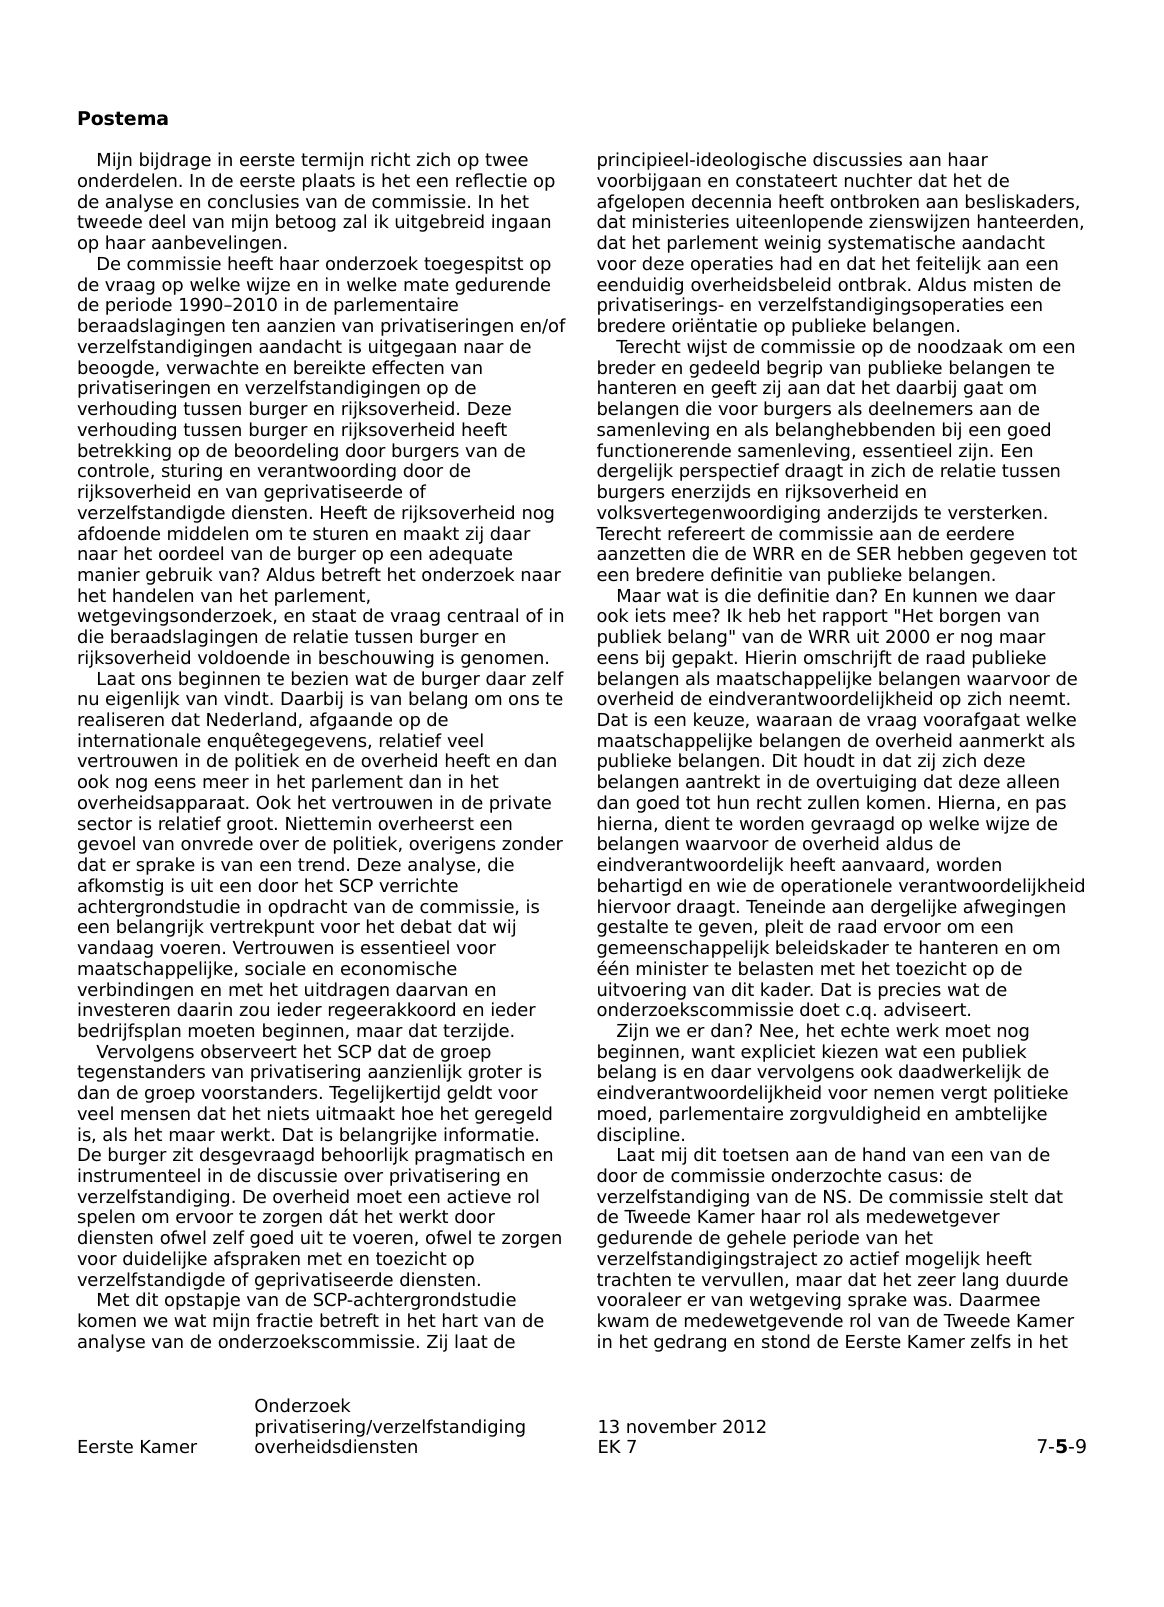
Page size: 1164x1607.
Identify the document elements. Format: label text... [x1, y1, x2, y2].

text Vervolgens observeert het SCP dat de groep tegenstanders van privatisering aanzienlijk groter is dan de groep voorstanders. Tegelijkertijd geldt voor veel mensen dat het niets uitmaakt hoe het geregeld is, als het maar werkt. Dat is belangrijke informatie. De burger zit desgevraagd behoorlijk pragmatisch en instrumenteel in de discussie over privatisering en verzelfstandiging. De overheid moet een actieve rol spelen om ervoor te zorgen dát het werkt door diensten ofwel zelf goed uit te voeren, ofwel te zorgen voor duidelijke afspraken met en toezicht op verzelfstandigde of geprivatiseerde diensten. [77, 1042, 567, 1290]
text Terecht wijst de commissie op de noodzaak om een breder en gedeeld begrip van publieke belangen te hanteren en geeft zij aan dat het daarbij gaat om belangen die voor burgers als deelnemers aan de samenleving en als belanghebbenden bij een goed functionerende samenleving, essentieel zijn. Een dergelijk perspectief draagt in zich de relatie tussen burgers enerzijds en rijksoverheid en volksvertegenwoordiging anderzijds te versterken. Terecht refereert de commissie aan de eerdere aanzetten die de WRR en de SER hebben gegeven tot een bredere definitie van publieke belangen. [596, 337, 1087, 586]
text principieel-ideologische discussies aan haar voorbijgaan en constateert nuchter dat het de afgelopen decennia heeft ontbroken aan besliskaders, dat ministeries uiteenlopende zienswijzen hanteerden, dat het parlement weinig systematische aandacht voor deze operaties had en dat het feitelijk aan een eenduidig overheidsbeleid ontbrak. Aldus misten de privatiserings- en verzelfstandigingsoperaties een bredere oriëntatie op publieke belangen. [596, 150, 1087, 337]
text Laat ons beginnen te bezien wat de burger daar zelf nu eigenlijk van vindt. Daarbij is van belang om ons te realiseren dat Nederland, afgaande op de internationale enquêtegegevens, relatief veel vertrouwen in de politiek en de overheid heeft en dan ook nog eens meer in het parlement dan in het overheidsapparaat. Ook het vertrouwen in de private sector is relatief groot. Niettemin overheerst een gevoel van onvrede over de politiek, overigens zonder dat er sprake is van een trend. Deze analyse, die afkomstig is uit een door het SCP verrichte achtergrondstudie in opdracht van de commissie, is een belangrijk vertrekpunt voor het debat dat wij vandaag voeren. Vertrouwen is essentieel voor maatschappelijke, sociale en economische verbindingen en met het uitdragen daarvan en investeren daarin zou ieder regeerakkoord en ieder bedrijfsplan moeten beginnen, maar dat terzijde. [77, 668, 567, 1042]
text Maar wat is die definitie dan? En kunnen we daar ook iets mee? Ik heb het rapport "Het borgen van publiek belang" van de WRR uit 2000 er nog maar eens bij gepakt. Hierin omschrijft de raad publieke belangen als maatschappelijke belangen waarvoor de overheid de eindverantwoordelijkheid op zich neemt. Dat is een keuze, waaraan de vraag voorafgaat welke maatschappelijke belangen de overheid aanmerkt als publieke belangen. Dit houdt in dat zij zich deze belangen aantrekt in de overtuiging dat deze alleen dan goed tot hun recht zullen komen. Hierna, en pas hierna, dient te worden gevraagd op welke wijze de belangen waarvoor de overheid aldus de eindverantwoordelijk heeft aanvaard, worden behartigd en wie de operationele verantwoordelijkheid hiervoor draagt. Teneinde aan dergelijke afwegingen gestalte te geven, pleit de raad ervoor om een gemeenschappelijk beleidskader te hanteren en om één minister te belasten met het toezicht op de uitvoering van dit kader. Dat is precies wat de onderzoekscommissie doet c.q. adviseert. [596, 586, 1087, 1021]
text De commissie heeft haar onderzoek toegespitst op de vraag op welke wijze en in welke mate gedurende de periode 1990–2010 in de parlementaire beraadslagingen ten aanzien van privatiseringen en/of verzelfstandigingen aandacht is uitgegaan naar de beoogde, verwachte en bereikte effecten van privatiseringen en verzelfstandigingen op de verhouding tussen burger en rijksoverheid. Deze verhouding tussen burger en rijksoverheid heeft betrekking op de beoordeling door burgers van de controle, sturing en verantwoording door de rijksoverheid en van geprivatiseerde of verzelfstandigde diensten. Heeft de rijksoverheid nog afdoende middelen om te sturen en maakt zij daar naar het oordeel van de burger op een adequate manier gebruik van? Aldus betreft het onderzoek naar het handelen van het parlement, wetgevingsonderzoek, en staat de vraag centraal of in die beraadslagingen de relatie tussen burger en rijksoverheid voldoende in beschouwing is genomen. [77, 254, 567, 668]
text Met dit opstapje van de SCP-achtergrondstudie komen we wat mijn fractie betreft in het hart van de analyse van de onderzoekscommissie. Zij laat de [77, 1290, 567, 1352]
text Zijn we er dan? Nee, het echte werk moet nog beginnen, want expliciet kiezen wat een publiek belang is en daar vervolgens ook daadwerkelijk de eindverantwoordelijkheid voor nemen vergt politieke moed, parlementaire zorgvuldigheid en ambtelijke discipline. [596, 1021, 1087, 1145]
text Laat mij dit toetsen aan de hand van een van de door de commissie onderzochte casus: de verzelfstandiging van de NS. De commissie stelt dat de Tweede Kamer haar rol als medewetgever gedurende de gehele periode van het verzelfstandigingstraject zo actief mogelijk heeft trachten te vervullen, maar dat het zeer lang duurde vooraleer er van wetgeving sprake was. Daarmee kwam de medewetgevende rol van de Tweede Kamer in het gedrang en stond de Eerste Kamer zelfs in het [596, 1145, 1087, 1352]
text Mijn bijdrage in eerste termijn richt zich op twee onderdelen. In de eerste plaats is het een reflectie op de analyse en conclusies van de commissie. In het tweede deel van mijn betoog zal ik uitgebreid ingaan op haar aanbevelingen. [77, 150, 567, 254]
